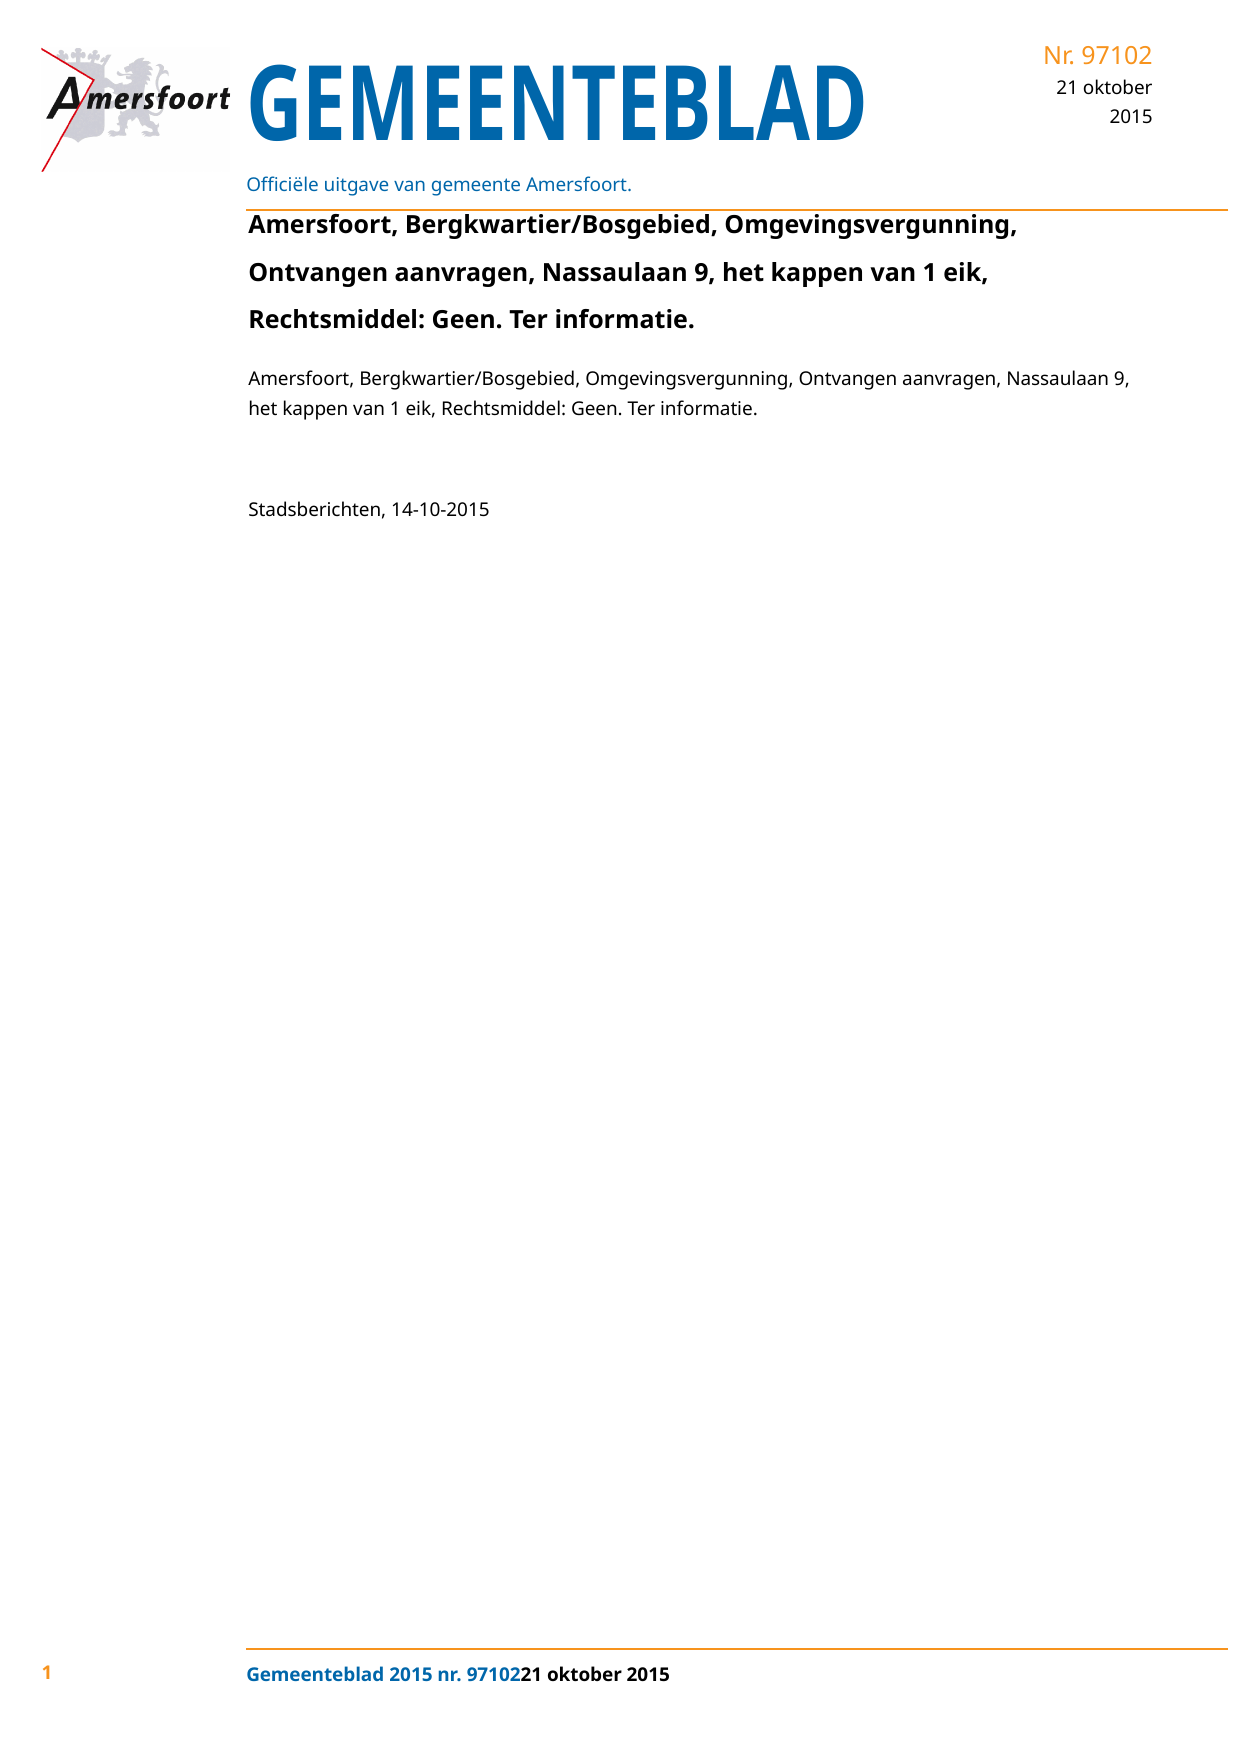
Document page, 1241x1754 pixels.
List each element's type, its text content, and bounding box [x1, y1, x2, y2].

text Stadsberichten, 14-10-2015 [248, 496, 1152, 522]
text Amersfoort, Bergkwartier/Bosgebied, Omgevingsvergunning, Ontvangen aanvragen, Nassaulaan 9, het kappen van 1 eik, Rechtsmiddel: Geen. Ter informatie. [248, 366, 1152, 421]
text Amersfoort, Bergkwartier/Bosgebied, Omgevingsvergunning, Ontvangen aanvragen, Nassaulaan 9, het kappen van 1 eik, Rechtsmiddel: Geen. Ter informatie. [248, 211, 1152, 336]
picture [41, 47, 231, 172]
